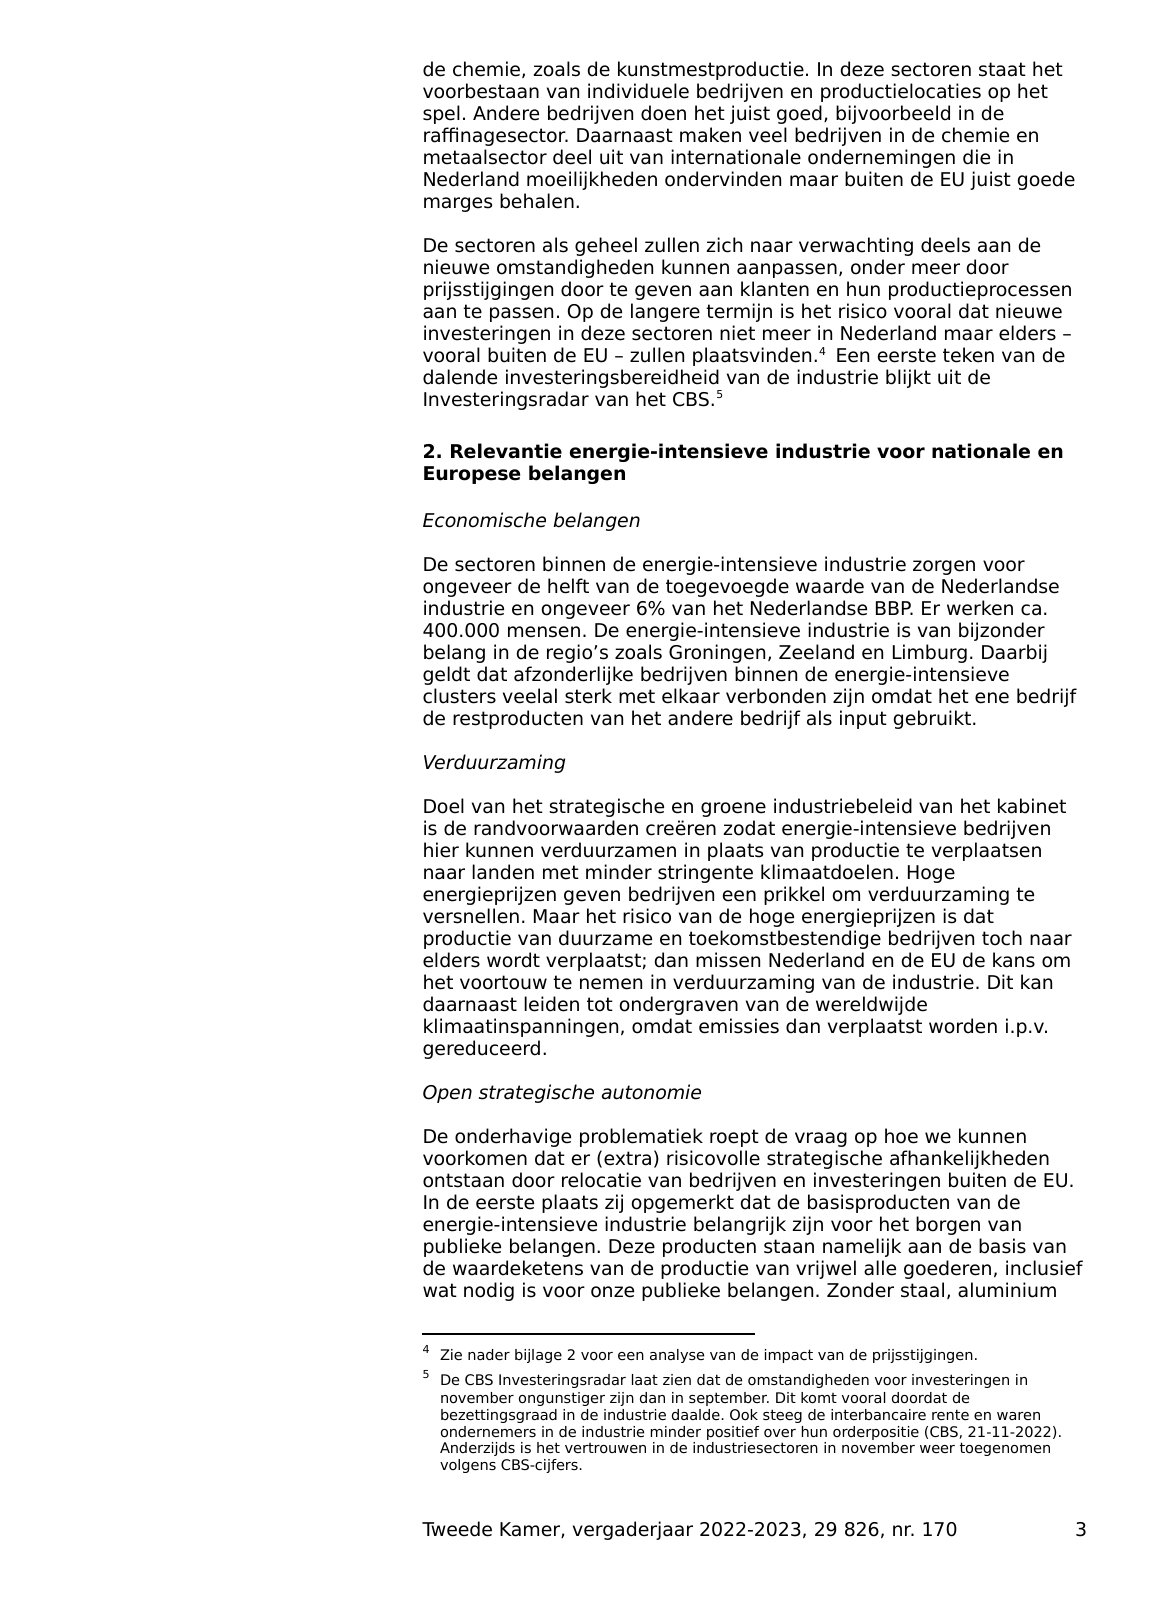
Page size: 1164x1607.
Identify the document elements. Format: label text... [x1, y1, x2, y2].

subtitle 2. Relevantie energie-intensieve industrie voor nationale en Europese belangen [422, 441, 1087, 485]
text De CBS Investeringsradar laat zien dat de omstandigheden voor investeringen in november ongunstiger zijn dan in september. Dit komt vooral doordat de bezettingsgraad in de industrie daalde. Ook steeg de interbancaire rente en waren ondernemers in de industrie minder positief over hun orderpositie (CBS, 21-11-2022). Anderzijds is het vertrouwen in de industriesectoren in november weer toegenomen volgens CBS-cijfers. [422, 1368, 1087, 1474]
text Zie nader bijlage 2 voor een analyse van de impact van de prijsstijgingen. [422, 1343, 1087, 1365]
text De sectoren als geheel zullen zich naar verwachting deels aan de nieuwe omstandigheden kunnen aanpassen, onder meer door prijsstijgingen door te geven aan klanten en hun productieprocessen aan te passen. Op de langere termijn is het risico vooral dat nieuwe investeringen in deze sectoren niet meer in Nederland maar elders – vooral buiten de EU – zullen plaatsvinden. Een eerste teken van de dalende investeringsbereidheid van de industrie blijkt uit de Investeringsradar van het CBS. [422, 235, 1087, 411]
subtitle Economische belangen [422, 510, 1087, 532]
subtitle Verduurzaming [422, 752, 1087, 774]
text de chemie, zoals de kunstmestproductie. In deze sectoren staat het voorbestaan van individuele bedrijven en productielocaties op het spel. Andere bedrijven doen het juist goed, bijvoorbeeld in de raffinagesector. Daarnaast maken veel bedrijven in de chemie en metaalsector deel uit van internationale ondernemingen die in Nederland moeilijkheden ondervinden maar buiten de EU juist goede marges behalen. [422, 59, 1087, 213]
text De sectoren binnen de energie-intensieve industrie zorgen voor ongeveer de helft van de toegevoegde waarde van de Nederlandse industrie en ongeveer 6% van het Nederlandse BBP. Er werken ca. 400.000 mensen. De energie-intensieve industrie is van bijzonder belang in de regio’s zoals Groningen, Zeeland en Limburg. Daarbij geldt dat afzonderlijke bedrijven binnen de energie-intensieve clusters veelal sterk met elkaar verbonden zijn omdat het ene bedrijf de restproducten van het andere bedrijf als input gebruikt. [422, 554, 1087, 730]
text De onderhavige problematiek roept de vraag op hoe we kunnen voorkomen dat er (extra) risicovolle strategische afhankelijkheden ontstaan door relocatie van bedrijven en investeringen buiten de EU. In de eerste plaats zij opgemerkt dat de basisproducten van de energie-intensieve industrie belangrijk zijn voor het borgen van publieke belangen. Deze producten staan namelijk aan de basis van de waardeketens van de productie van vrijwel alle goederen, inclusief wat nodig is voor onze publieke belangen. Zonder staal, aluminium [422, 1126, 1087, 1302]
subtitle Open strategische autonomie [422, 1082, 1087, 1104]
text Doel van het strategische en groene industriebeleid van het kabinet is de randvoorwaarden creëren zodat energie-intensieve bedrijven hier kunnen verduurzamen in plaats van productie te verplaatsen naar landen met minder stringente klimaatdoelen. Hoge energieprijzen geven bedrijven een prikkel om verduurzaming te versnellen. Maar het risico van de hoge energieprijzen is dat productie van duurzame en toekomstbestendige bedrijven toch naar elders wordt verplaatst; dan missen Nederland en de EU de kans om het voortouw te nemen in verduurzaming van de industrie. Dit kan daarnaast leiden tot ondergraven van de wereldwijde klimaatinspanningen, omdat emissies dan verplaatst worden i.p.v. gereduceerd. [422, 796, 1087, 1060]
